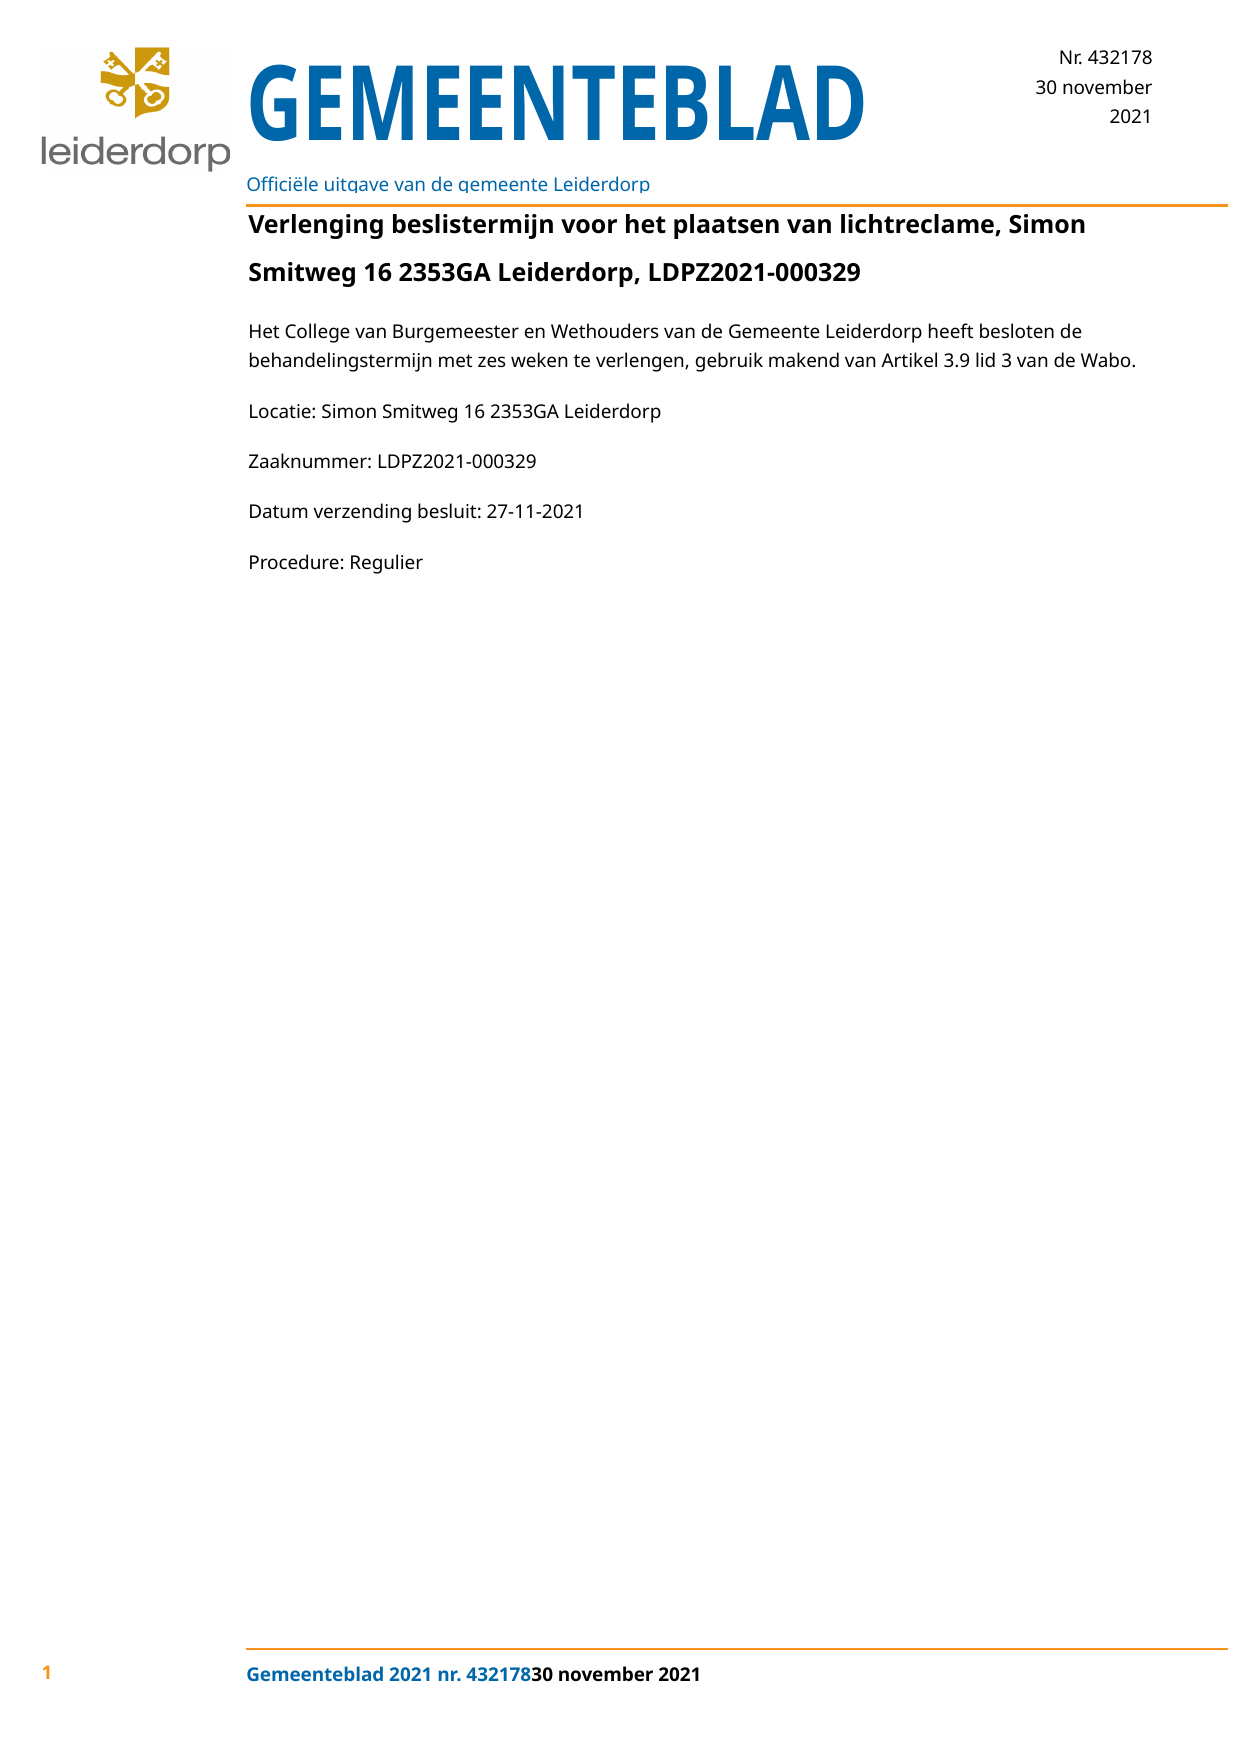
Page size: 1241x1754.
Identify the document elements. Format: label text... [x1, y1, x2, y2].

text Verlenging beslistermijn voor het plaatsen van lichtreclame, Simon Smitweg 16 2353GA Leiderdorp, LDPZ2021-000329 [248, 207, 1152, 288]
text Procedure: Regulier [248, 549, 1152, 575]
text Locatie: Simon Smitweg 16 2353GA Leiderdorp [248, 398, 1152, 424]
text Datum verzending besluit: 27-11-2021 [248, 499, 1152, 524]
text Het College van Burgemeester en Wethouders van de Gemeente Leiderdorp heeft besloten de behandelingstermijn met zes weken te verlengen, gebruik makend van Artikel 3.9 lid 3 van de Wabo. [248, 318, 1152, 373]
picture [41, 47, 231, 172]
text Zaaknummer: LDPZ2021-000329 [248, 448, 1152, 474]
